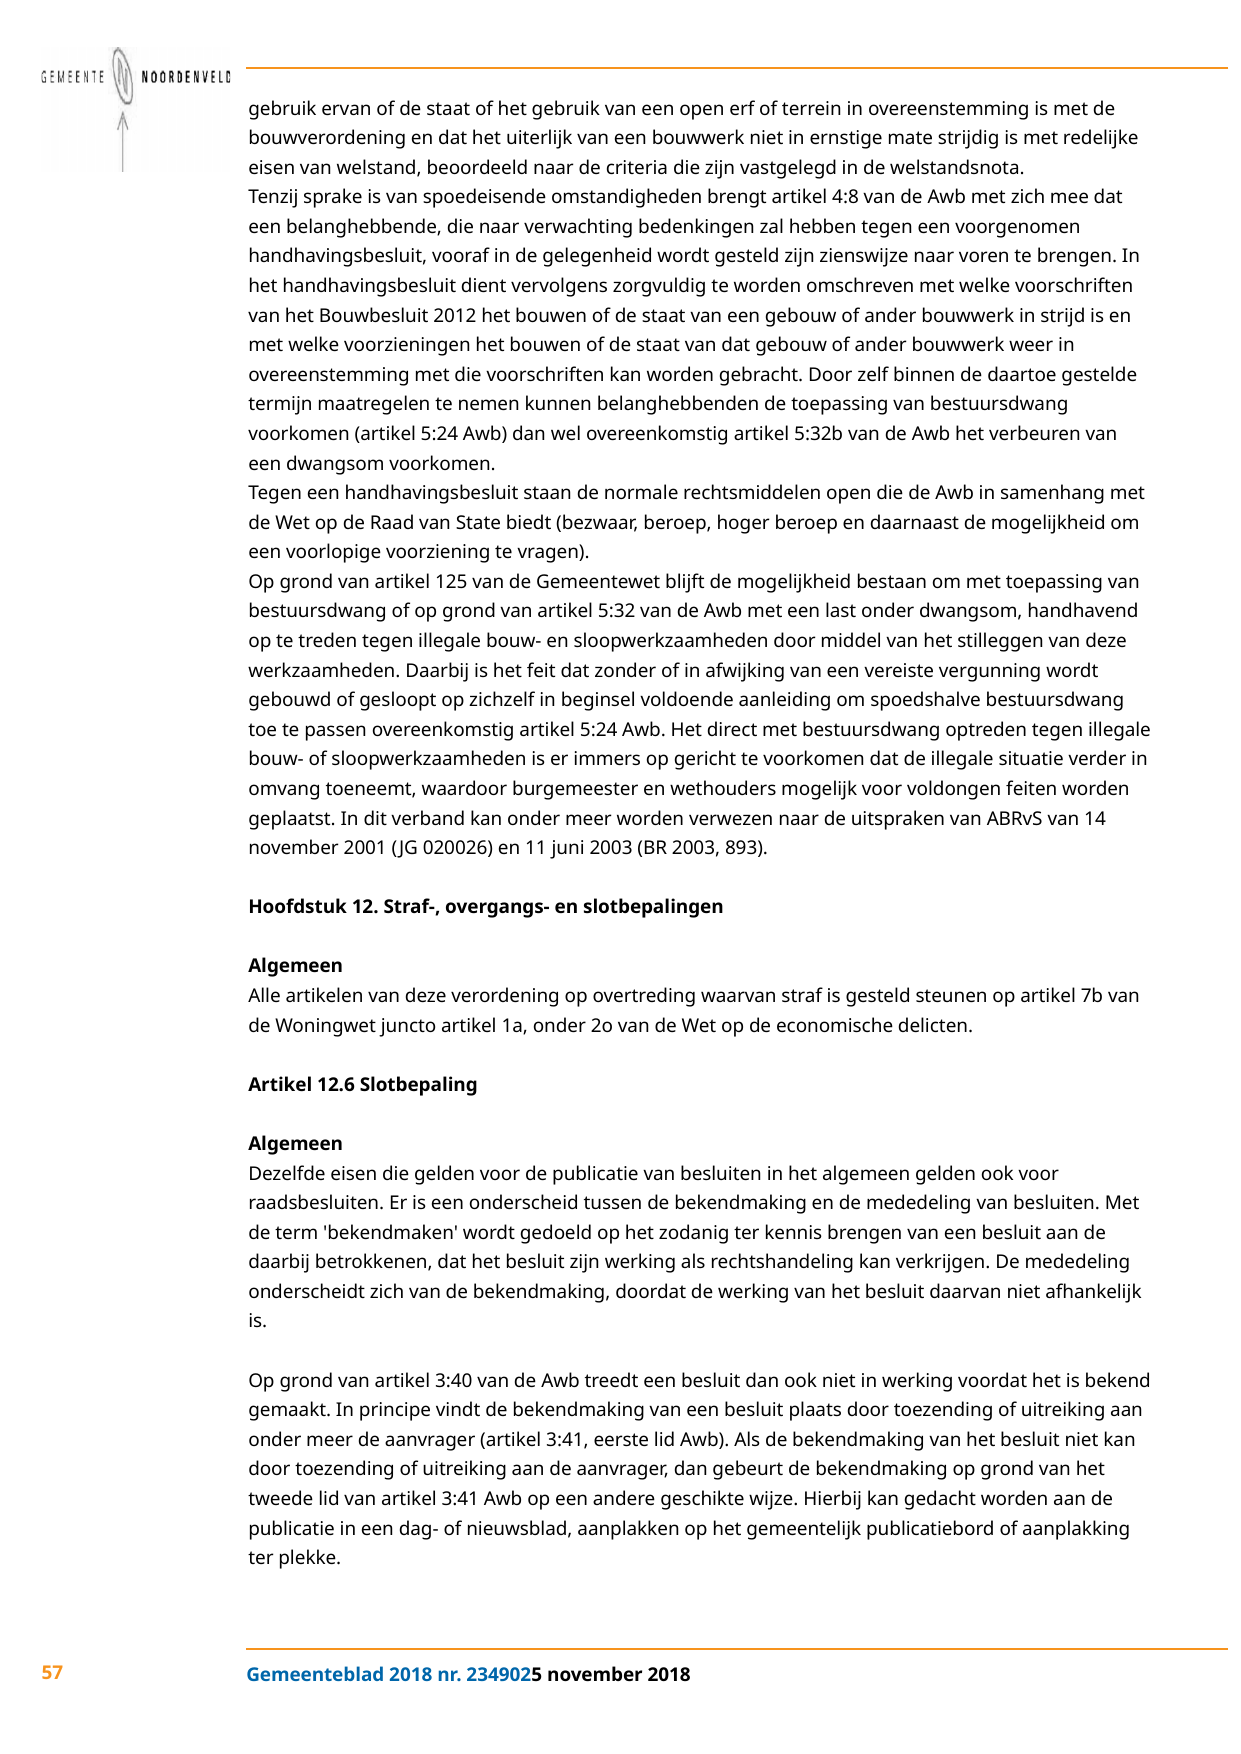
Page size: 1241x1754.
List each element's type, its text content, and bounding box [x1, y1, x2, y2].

text Dezelfde eisen die gelden voor de publicatie van besluiten in het algemeen gelden ook voor raadsbesluiten. Er is een onderscheid tussen de bekendmaking en de mededeling van besluiten. Met de term 'bekendmaken' wordt gedoeld op het zodanig ter kennis brengen van een besluit aan de daarbij betrokkenen, dat het besluit zijn werking als rechtshandeling kan verkrijgen. De mededeling onderscheidt zich van de bekendmaking, doordat de werking van het besluit daarvan niet afhankelijk is. [248, 1160, 1152, 1333]
text Op grond van artikel 3:40 van de Awb treedt een besluit dan ook niet in werking voordat het is bekend gemaakt. In principe vindt de bekendmaking van een besluit plaats door toezending of uitreiking aan onder meer de aanvrager (artikel 3:41, eerste lid Awb). Als de bekendmaking van het besluit niet kan door toezending of uitreiking aan de aanvrager, dan gebeurt de bekendmaking op grond van het tweede lid van artikel 3:41 Awb op een andere geschikte wijze. Hierbij kan gedacht worden aan de publicatie in een dag- of nieuwsblad, aanplakken op het gemeentelijk publicatiebord of aanplakking ter plekke. [248, 1367, 1152, 1570]
picture [41, 47, 231, 172]
text Algemeen [248, 1130, 1152, 1156]
text Hoofdstuk 12. Straf-, overgangs- en slotbepalingen [248, 893, 1152, 919]
text Artikel 12.6 Slotbepaling [248, 1071, 1152, 1097]
text Tenzij sprake is van spoedeisende omstandigheden brengt artikel 4:8 van de Awb met zich mee dat een belanghebbende, die naar verwachting bedenkingen zal hebben tegen een voorgenomen handhavingsbesluit, vooraf in de gelegenheid wordt gesteld zijn zienswijze naar voren te brengen. In het handhavingsbesluit dient vervolgens zorgvuldig te worden omschreven met welke voorschriften van het Bouwbesluit 2012 het bouwen of de staat van een gebouw of ander bouwwerk in strijd is en met welke voorzieningen het bouwen of de staat van dat gebouw of ander bouwwerk weer in overeenstemming met die voorschriften kan worden gebracht. Door zelf binnen de daartoe gestelde termijn maatregelen te nemen kunnen belanghebbenden de toepassing van bestuursdwang voorkomen (artikel 5:24 Awb) dan wel overeenkomstig artikel 5:32b van de Awb het verbeuren van een dwangsom voorkomen. [248, 183, 1152, 476]
text Op grond van artikel 125 van de Gemeentewet blijft de mogelijkheid bestaan om met toepassing van bestuursdwang of op grond van artikel 5:32 van de Awb met een last onder dwangsom, handhavend op te treden tegen illegale bouw- en sloopwerkzaamheden door middel van het stilleggen van deze werkzaamheden. Daarbij is het feit dat zonder of in afwijking van een vereiste vergunning wordt gebouwd of gesloopt op zichzelf in beginsel voldoende aanleiding om spoedshalve bestuursdwang toe te passen overeenkomstig artikel 5:24 Awb. Het direct met bestuursdwang optreden tegen illegale bouw- of sloopwerkzaamheden is er immers op gericht te voorkomen dat de illegale situatie verder in omvang toeneemt, waardoor burgemeester en wethouders mogelijk voor voldongen feiten worden geplaatst. In dit verband kan onder meer worden verwezen naar de uitspraken van ABRvS van 14 november 2001 (JG 020026) en 11 juni 2003 (BR 2003, 893). [248, 568, 1152, 860]
text Tegen een handhavingsbesluit staan de normale rechtsmiddelen open die de Awb in samenhang met de Wet op de Raad van State biedt (bezwaar, beroep, hoger beroep en daarnaast de mogelijkheid om een voorlopige voorziening te vragen). [248, 479, 1152, 564]
text Alle artikelen van deze verordening op overtreding waarvan straf is gesteld steunen op artikel 7b van de Woningwet juncto artikel 1a, onder 2o van de Wet op de economische delicten. [248, 982, 1152, 1038]
text gebruik ervan of de staat of het gebruik van een open erf of terrein in overeenstemming is met de bouwverordening en dat het uiterlijk van een bouwwerk niet in ernstige mate strijdig is met redelijke eisen van welstand, beoordeeld naar de criteria die zijn vastgelegd in de welstandsnota. [248, 95, 1152, 180]
text Algemeen [248, 953, 1152, 978]
